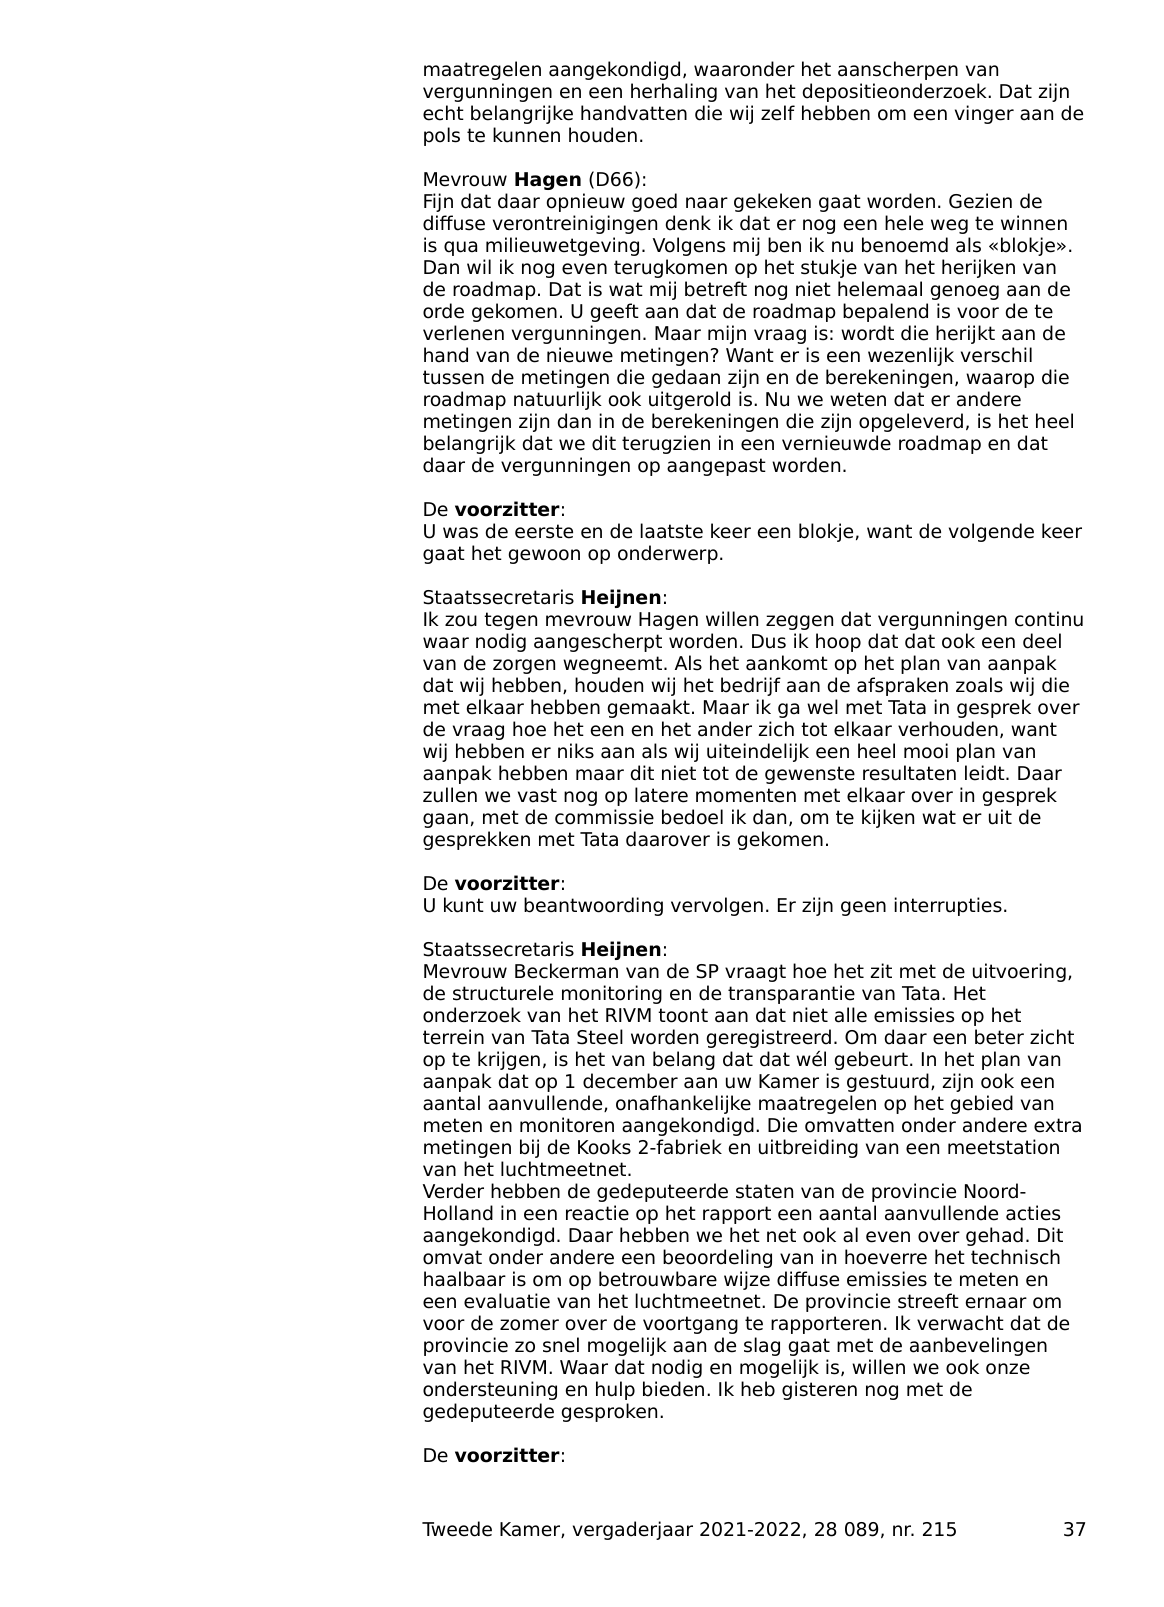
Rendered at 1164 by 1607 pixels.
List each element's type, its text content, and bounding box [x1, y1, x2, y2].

text Mevrouw Beckerman van de SP vraagt hoe het zit met de uitvoering, de structurele monitoring en de transparantie van Tata. Het onderzoek van het RIVM toont aan dat niet alle emissies op het terrein van Tata Steel worden geregistreerd. Om daar een beter zicht op te krijgen, is het van belang dat dat wél gebeurt. In het plan van aanpak dat op 1 december aan uw Kamer is gestuurd, zijn ook een aantal aanvullende, onafhankelijke maatregelen op het gebied van meten en monitoren aangekondigd. Die omvatten onder andere extra metingen bij de Kooks 2-fabriek en uitbreiding van een meetstation van het luchtmeetnet. [422, 961, 1087, 1181]
text Staatssecretaris Heijnen: [422, 587, 1087, 609]
text Mevrouw Hagen (D66): [422, 169, 1087, 191]
text U was de eerste en de laatste keer een blokje, want de volgende keer gaat het gewoon op onderwerp. [422, 521, 1087, 565]
text Ik zou tegen mevrouw Hagen willen zeggen dat vergunningen continu waar nodig aangescherpt worden. Dus ik hoop dat dat ook een deel van de zorgen wegneemt. Als het aankomt op het plan van aanpak dat wij hebben, houden wij het bedrijf aan de afspraken zoals wij die met elkaar hebben gemaakt. Maar ik ga wel met Tata in gesprek over de vraag hoe het een en het ander zich tot elkaar verhouden, want wij hebben er niks aan als wij uiteindelijk een heel mooi plan van aanpak hebben maar dit niet tot de gewenste resultaten leidt. Daar zullen we vast nog op latere momenten met elkaar over in gesprek gaan, met de commissie bedoel ik dan, om te kijken wat er uit de gesprekken met Tata daarover is gekomen. [422, 609, 1087, 851]
text Fijn dat daar opnieuw goed naar gekeken gaat worden. Gezien de diffuse verontreinigingen denk ik dat er nog een hele weg te winnen is qua milieuwetgeving. Volgens mij ben ik nu benoemd als «blokje». Dan wil ik nog even terugkomen op het stukje van het herijken van de roadmap. Dat is wat mij betreft nog niet helemaal genoeg aan de orde gekomen. U geeft aan dat de roadmap bepalend is voor de te verlenen vergunningen. Maar mijn vraag is: wordt die herijkt aan de hand van de nieuwe metingen? Want er is een wezenlijk verschil tussen de metingen die gedaan zijn en de berekeningen, waarop die roadmap natuurlijk ook uitgerold is. Nu we weten dat er andere metingen zijn dan in de berekeningen die zijn opgeleverd, is het heel belangrijk dat we dit terugzien in een vernieuwde roadmap en dat daar de vergunningen op aangepast worden. [422, 191, 1087, 477]
text Staatssecretaris Heijnen: [422, 939, 1087, 961]
text U kunt uw beantwoording vervolgen. Er zijn geen interrupties. [422, 895, 1087, 917]
text De voorzitter: [422, 499, 1087, 521]
text De voorzitter: [422, 873, 1087, 895]
text maatregelen aangekondigd, waaronder het aanscherpen van vergunningen en een herhaling van het depositieonderzoek. Dat zijn echt belangrijke handvatten die wij zelf hebben om een vinger aan de pols te kunnen houden. [422, 59, 1087, 147]
text Verder hebben de gedeputeerde staten van de provincie Noord-Holland in een reactie op het rapport een aantal aanvullende acties aangekondigd. Daar hebben we het net ook al even over gehad. Dit omvat onder andere een beoordeling van in hoeverre het technisch haalbaar is om op betrouwbare wijze diffuse emissies te meten en een evaluatie van het luchtmeetnet. De provincie streeft ernaar om voor de zomer over de voortgang te rapporteren. Ik verwacht dat de provincie zo snel mogelijk aan de slag gaat met de aanbevelingen van het RIVM. Waar dat nodig en mogelijk is, willen we ook onze ondersteuning en hulp bieden. Ik heb gisteren nog met de gedeputeerde gesproken. [422, 1181, 1087, 1423]
text De voorzitter: [422, 1445, 1087, 1467]
